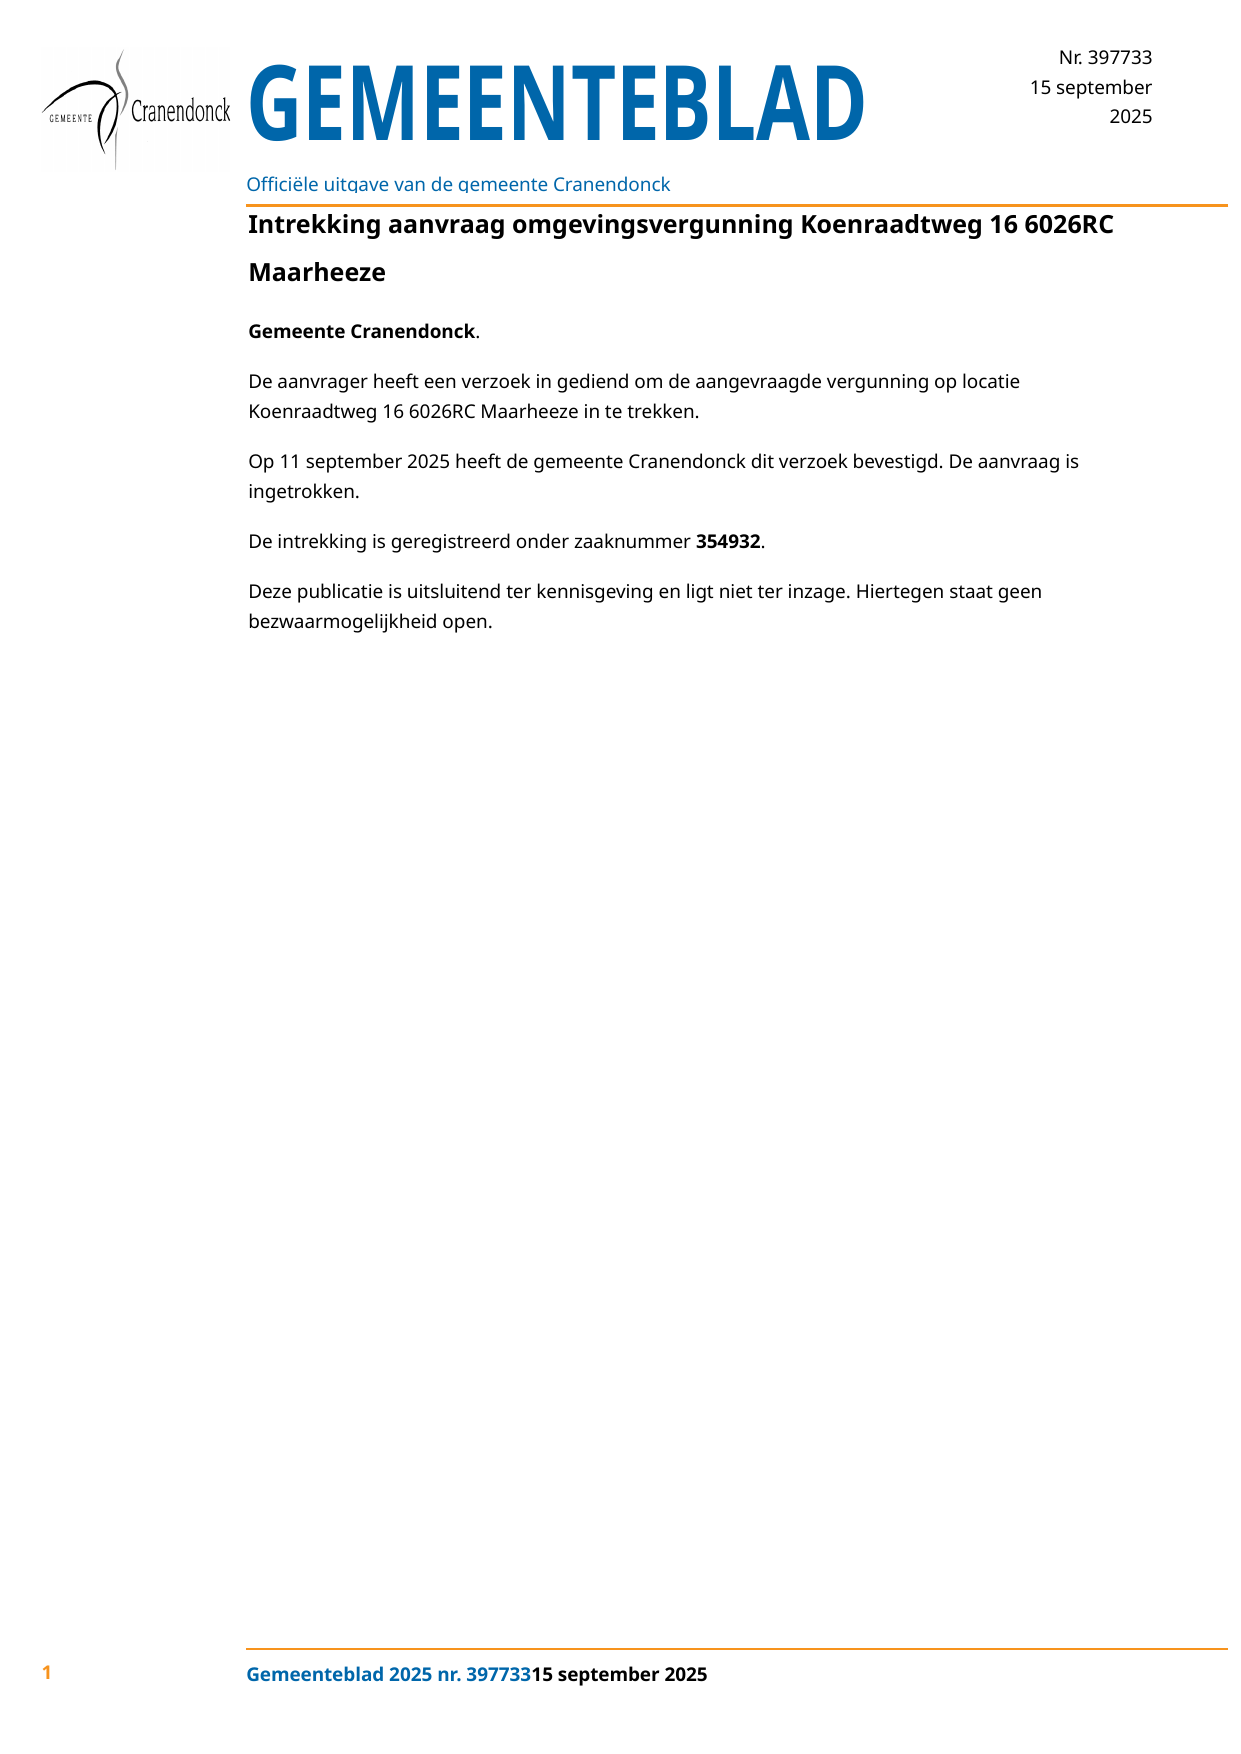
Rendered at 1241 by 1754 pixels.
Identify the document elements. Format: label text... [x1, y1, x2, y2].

text De aanvrager heeft een verzoek in gediend om de aangevraagde vergunning op locatie Koenraadtweg 16 6026RC Maarheeze in te trekken. [248, 368, 1152, 424]
text Deze publicatie is uitsluitend ter kennisgeving en ligt niet ter inzage. Hiertegen staat geen bezwaarmogelijkheid open. [248, 579, 1152, 634]
text De intrekking is geregistreerd onder zaaknummer 354932. [248, 528, 1152, 554]
text Op 11 september 2025 heeft de gemeente Cranendonck dit verzoek bevestigd. De aanvraag is ingetrokken. [248, 448, 1152, 504]
picture [41, 47, 231, 172]
text Gemeente Cranendonck. [248, 318, 1152, 344]
text Intrekking aanvraag omgevingsvergunning Koenraadtweg 16 6026RC Maarheeze [248, 207, 1152, 288]
